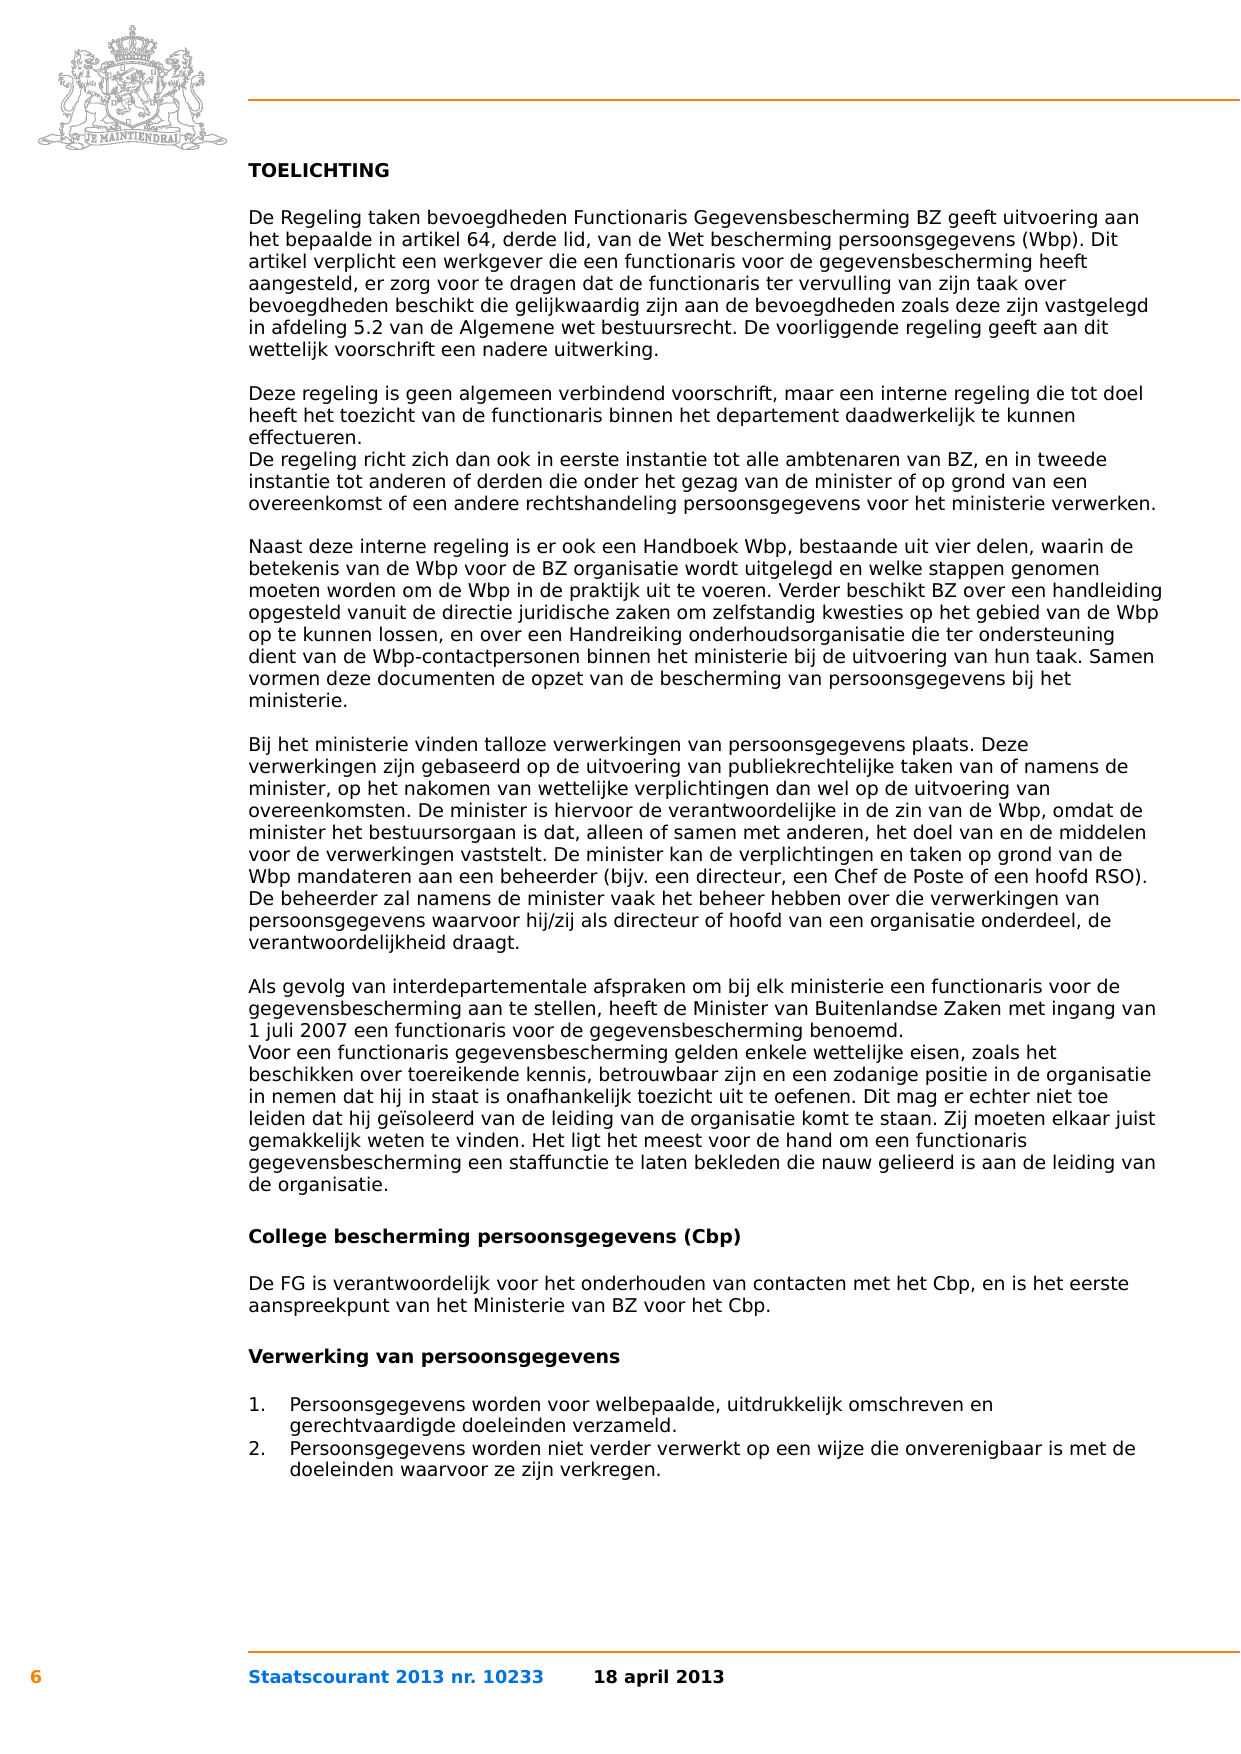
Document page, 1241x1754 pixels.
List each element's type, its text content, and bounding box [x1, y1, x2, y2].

picture [38, 25, 227, 150]
subtitle TOELICHTING [248, 160, 1163, 182]
text Als gevolg van interdepartementale afspraken om bij elk ministerie een functionaris voor de gegevensbescherming aan te stellen, heeft de Minister van Buitenlandse Zaken met ingang van 1 juli 2007 een functionaris voor de gegevensbescherming benoemd. [248, 976, 1163, 1042]
text Deze regeling is geen algemeen verbindend voorschrift, maar een interne regeling die tot doel heeft het toezicht van de functionaris binnen het departement daadwerkelijk te kunnen effectueren. [248, 383, 1163, 448]
text 1. Persoonsgegevens worden voor welbepaalde, uitdrukkelijk omschreven en gerechtvaardigde doeleinden verzameld. [248, 1393, 1163, 1437]
subtitle College bescherming persoonsgegevens (Cbp) [248, 1226, 1163, 1247]
text 2. Persoonsgegevens worden niet verder verwerkt op een wijze die onverenigbaar is met de doeleinden waarvoor ze zijn verkregen. [248, 1437, 1163, 1481]
text Naast deze interne regeling is er ook een Handboek Wbp, bestaande uit vier delen, waarin de betekenis van de Wbp voor de BZ organisatie wordt uitgelegd en welke stappen genomen moeten worden om de Wbp in de praktijk uit te voeren. Verder beschikt BZ over een handleiding opgesteld vanuit de directie juridische zaken om zelfstandig kwesties op het gebied van de Wbp op te kunnen lossen, en over een Handreiking onderhoudsorganisatie die ter ondersteuning dient van de Wbp-contactpersonen binnen het ministerie bij de uitvoering van hun taak. Samen vormen deze documenten de opzet van de bescherming van persoonsgegevens bij het ministerie. [248, 536, 1163, 712]
text Voor een functionaris gegevensbescherming gelden enkele wettelijke eisen, zoals het beschikken over toereikende kennis, betrouwbaar zijn en een zodanige positie in de organisatie in nemen dat hij in staat is onafhankelijk toezicht uit te oefenen. Dit mag er echter niet toe leiden dat hij geïsoleerd van de leiding van de organisatie komt te staan. Zij moeten elkaar juist gemakkelijk weten te vinden. Het ligt het meest voor de hand om een functionaris gegevensbescherming een staffunctie te laten bekleden die nauw gelieerd is aan de leiding van de organisatie. [248, 1042, 1163, 1196]
text De regeling richt zich dan ook in eerste instantie tot alle ambtenaren van BZ, en in tweede instantie tot anderen of derden die onder het gezag van de minister of op grond van een overeenkomst of een andere rechtshandeling persoonsgegevens voor het ministerie verwerken. [248, 448, 1163, 514]
text De Regeling taken bevoegdheden Functionaris Gegevensbescherming BZ geeft uitvoering aan het bepaalde in artikel 64, derde lid, van de Wet bescherming persoonsgegevens (Wbp). Dit artikel verplicht een werkgever die een functionaris voor de gegevensbescherming heeft aangesteld, er zorg voor te dragen dat de functionaris ter vervulling van zijn taak over bevoegdheden beschikt die gelijkwaardig zijn aan de bevoegdheden zoals deze zijn vastgelegd in afdeling 5.2 van de Algemene wet bestuursrecht. De voorliggende regeling geeft aan dit wettelijk voorschrift een nadere uitwerking. [248, 207, 1163, 361]
subtitle Verwerking van persoonsgegevens [248, 1346, 1163, 1368]
text De FG is verantwoordelijk voor het onderhouden van contacten met het Cbp, en is het eerste aanspreekpunt van het Ministerie van BZ voor het Cbp. [248, 1272, 1163, 1316]
text Bij het ministerie vinden talloze verwerkingen van persoonsgegevens plaats. Deze verwerkingen zijn gebaseerd op de uitvoering van publiekrechtelijke taken van of namens de minister, op het nakomen van wettelijke verplichtingen dan wel op de uitvoering van overeenkomsten. De minister is hiervoor de verantwoordelijke in de zin van de Wbp, omdat de minister het bestuursorgaan is dat, alleen of samen met anderen, het doel van en de middelen voor de verwerkingen vaststelt. De minister kan de verplichtingen en taken op grond van de Wbp mandateren aan een beheerder (bijv. een directeur, een Chef de Poste of een hoofd RSO). De beheerder zal namens de minister vaak het beheer hebben over die verwerkingen van persoonsgegevens waarvoor hij/zij als directeur of hoofd van een organisatie onderdeel, de verantwoordelijkheid draagt. [248, 734, 1163, 954]
